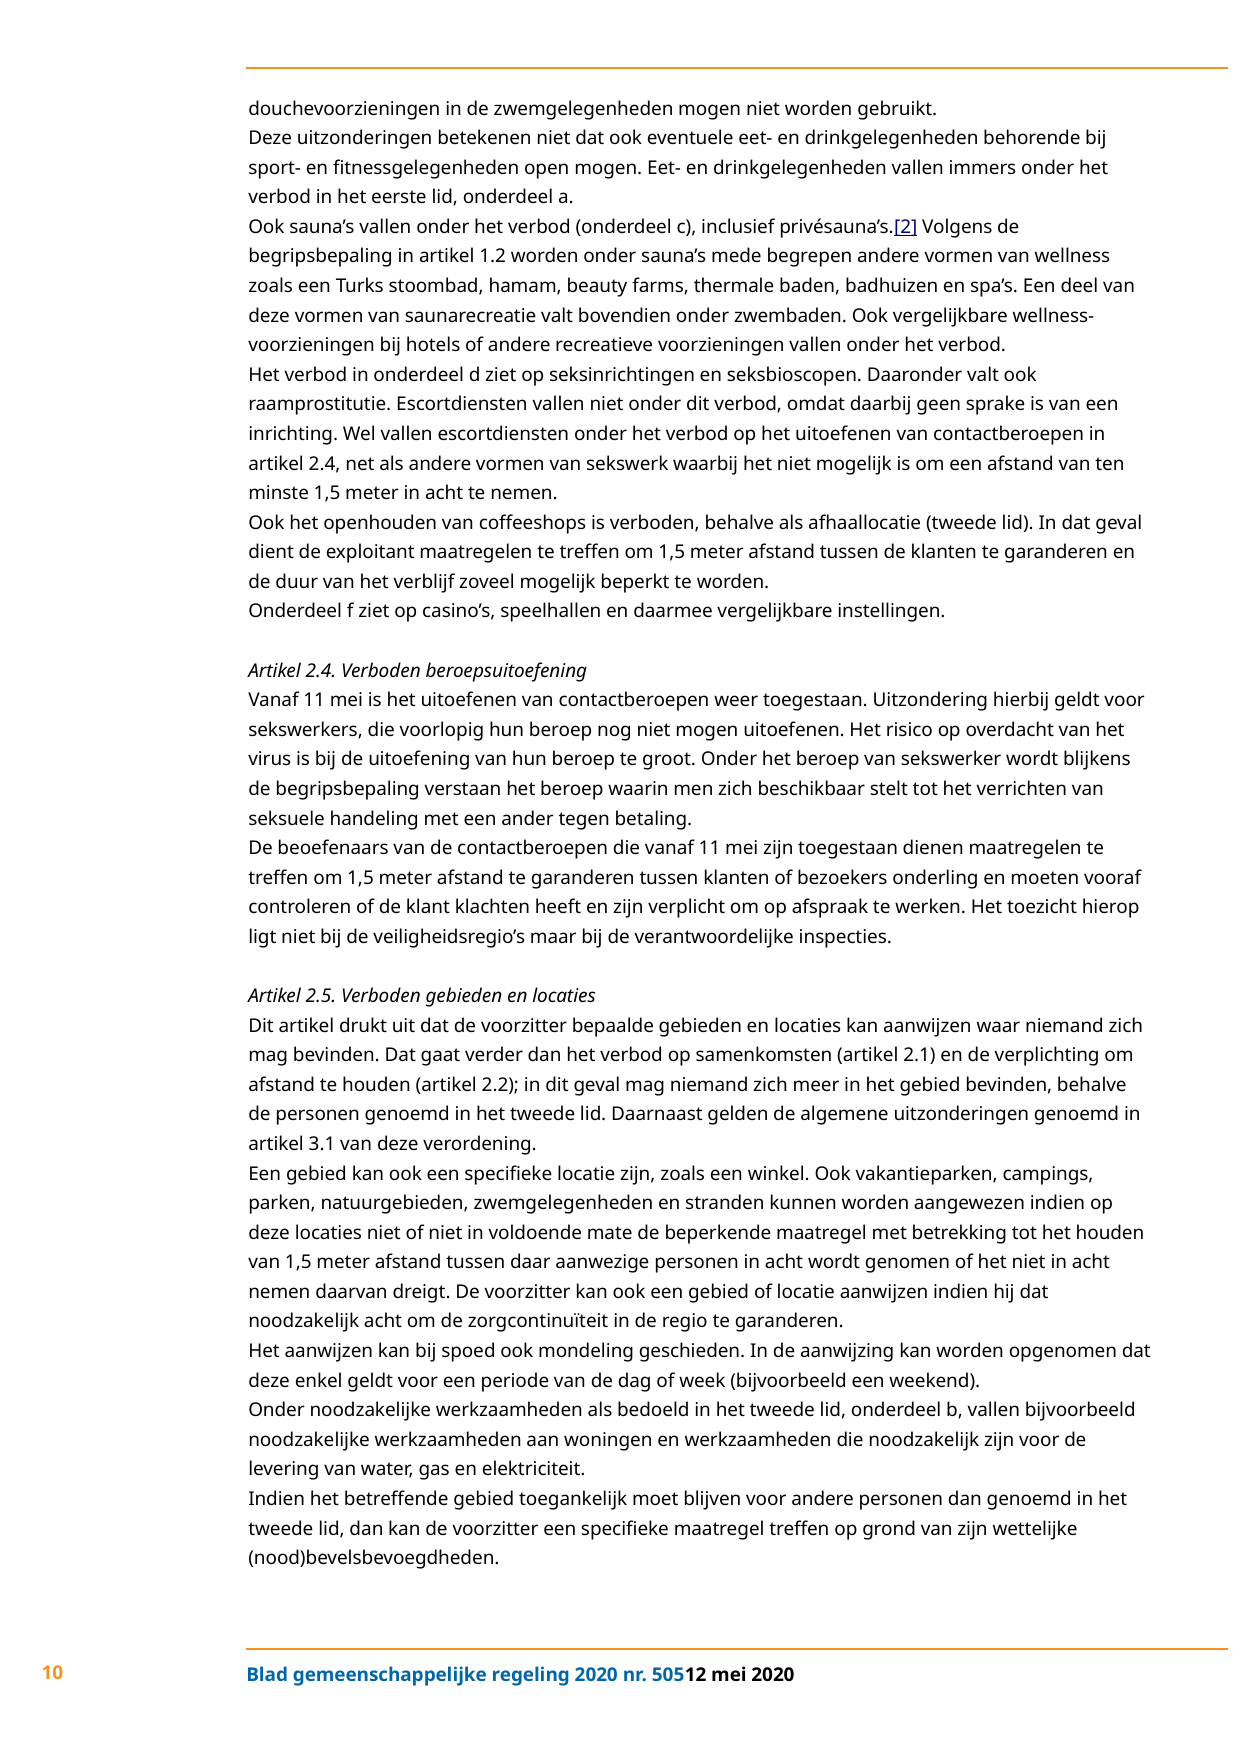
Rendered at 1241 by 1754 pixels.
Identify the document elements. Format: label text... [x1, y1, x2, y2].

text Onder noodzakelijke werkzaamheden als bedoeld in het tweede lid, onderdeel b, vallen bijvoorbeeld noodzakelijke werkzaamheden aan woningen en werkzaamheden die noodzakelijk zijn voor de levering van water, gas en elektriciteit. [248, 1396, 1152, 1481]
text Deze uitzonderingen betekenen niet dat ook eventuele eet- en drinkgelegenheden behorende bij sport- en fitnessgelegenheden open mogen. Eet- en drinkgelegenheden vallen immers onder het verbod in het eerste lid, onderdeel a. [248, 124, 1152, 209]
text Vanaf 11 mei is het uitoefenen van contactberoepen weer toegestaan. Uitzondering hierbij geldt voor sekswerkers, die voorlopig hun beroep nog niet mogen uitoefenen. Het risico op overdacht van het virus is bij de uitoefening van hun beroep te groot. Onder het beroep van sekswerker wordt blijkens de begripsbepaling verstaan het beroep waarin men zich beschikbaar stelt tot het verrichten van seksuele handeling met een ander tegen betaling. [248, 686, 1152, 831]
text Artikel 2.5. Verboden gebieden en locaties [248, 982, 1152, 1008]
text Het verbod in onderdeel d ziet op seksinrichtingen en seksbioscopen. Daaronder valt ook raamprostitutie. Escortdiensten vallen niet onder dit verbod, omdat daarbij geen sprake is van een inrichting. Wel vallen escortdiensten onder het verbod op het uitoefenen van contactberoepen in artikel 2.4, net als andere vormen van sekswerk waarbij het niet mogelijk is om een afstand van ten minste 1,5 meter in acht te nemen. [248, 361, 1152, 505]
picture [41, 47, 231, 172]
text treffen om 1,5 meter afstand te garanderen tussen klanten of bezoekers onderling en moeten vooraf controleren of de klant klachten heeft en zijn verplicht om op afspraak te werken. Het toezicht hierop ligt niet bij de veiligheidsregio’s maar bij de verantwoordelijke inspecties. [248, 864, 1152, 949]
text Het aanwijzen kan bij spoed ook mondeling geschieden. In de aanwijzing kan worden opgenomen dat deze enkel geldt voor een periode van de dag of week (bijvoorbeeld een weekend). [248, 1337, 1152, 1393]
text Ook sauna’s vallen onder het verbod (onderdeel c), inclusief privésauna’s.[2] Volgens de begripsbepaling in artikel 1.2 worden onder sauna’s mede begrepen andere vormen van wellness zoals een Turks stoombad, hamam, beauty farms, thermale baden, badhuizen en spa’s. Een deel van deze vormen van saunarecreatie valt bovendien onder zwembaden. Ook vergelijkbare wellness-voorzieningen bij hotels of andere recreatieve voorzieningen vallen onder het verbod. [248, 213, 1152, 357]
text Dit artikel drukt uit dat de voorzitter bepaalde gebieden en locaties kan aanwijzen waar niemand zich mag bevinden. Dat gaat verder dan het verbod op samenkomsten (artikel 2.1) en de verplichting om afstand te houden (artikel 2.2); in dit geval mag niemand zich meer in het gebied bevinden, behalve de personen genoemd in het tweede lid. Daarnaast gelden de algemene uitzonderingen genoemd in artikel 3.1 van deze verordening. [248, 1012, 1152, 1156]
text Ook het openhouden van coffeeshops is verboden, behalve als afhaallocatie (tweede lid). In dat geval dient de exploitant maatregelen te treffen om 1,5 meter afstand tussen de klanten te garanderen en de duur van het verblijf zoveel mogelijk beperkt te worden. [248, 509, 1152, 594]
text Indien het betreffende gebied toegankelijk moet blijven voor andere personen dan genoemd in het tweede lid, dan kan de voorzitter een specifieke maatregel treffen op grond van zijn wettelijke (nood)bevelsbevoegdheden. [248, 1485, 1152, 1570]
text Een gebied kan ook een specifieke locatie zijn, zoals een winkel. Ook vakantieparken, campings, parken, natuurgebieden, zwemgelegenheden en stranden kunnen worden aangewezen indien op deze locaties niet of niet in voldoende mate de beperkende maatregel met betrekking tot het houden van 1,5 meter afstand tussen daar aanwezige personen in acht wordt genomen of het niet in acht nemen daarvan dreigt. De voorzitter kan ook een gebied of locatie aanwijzen indien hij dat noodzakelijk acht om de zorgcontinuïteit in de regio te garanderen. [248, 1160, 1152, 1333]
text douchevoorzieningen in de zwemgelegenheden mogen niet worden gebruikt. [248, 95, 1152, 121]
text De beoefenaars van de contactberoepen die vanaf 11 mei zijn toegestaan dienen maatregelen te [248, 834, 1152, 860]
text Artikel 2.4. Verboden beroepsuitoefening [248, 657, 1152, 683]
text Onderdeel f ziet op casino’s, speelhallen en daarmee vergelijkbare instellingen. [248, 598, 1152, 623]
